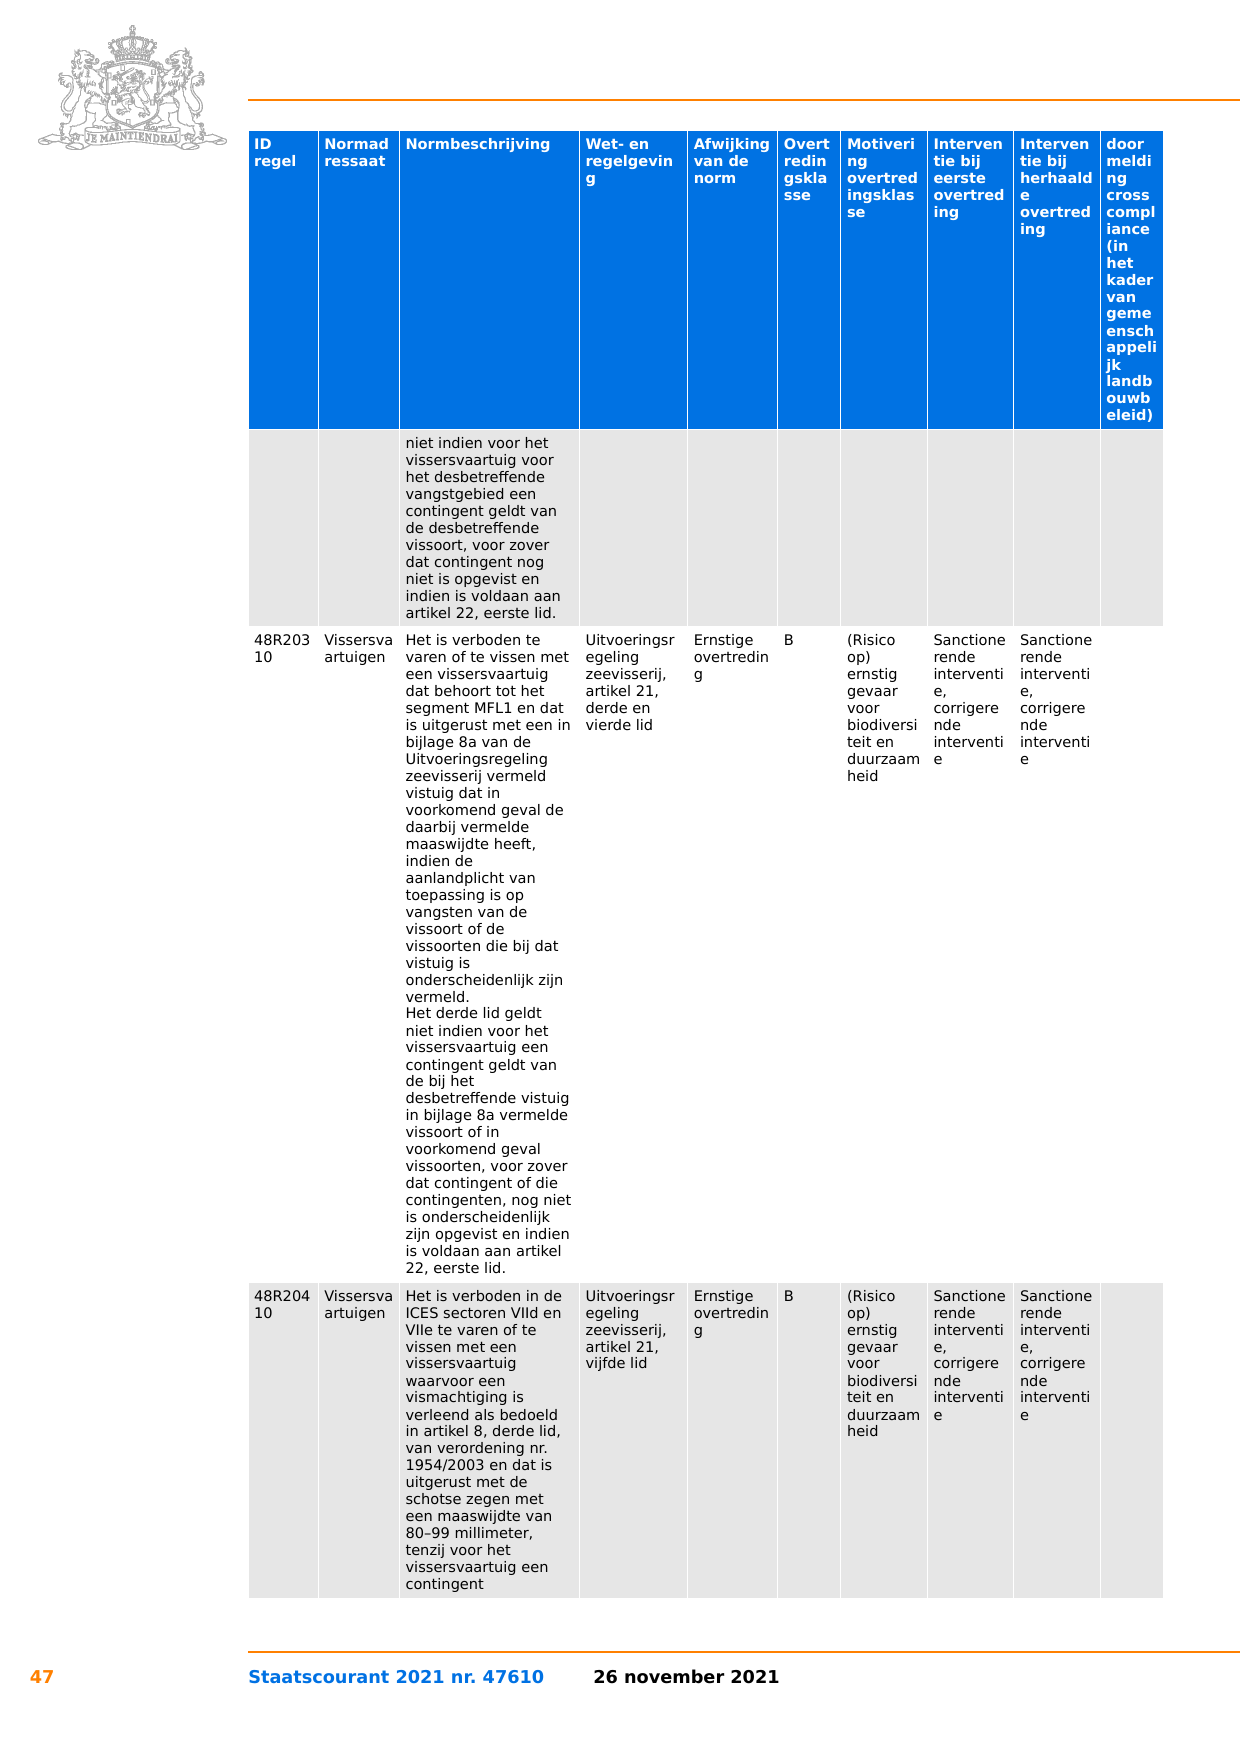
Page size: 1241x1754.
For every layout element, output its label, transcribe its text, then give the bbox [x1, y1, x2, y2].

table_cell B [778, 1283, 840, 1598]
table_cell 48R20310 [249, 627, 318, 1282]
table_header Interventie bij herhaalde overtreding [1014, 131, 1100, 429]
table_cell Het is verboden te varen of te vissen met een vissersvaartuig dat behoort tot het segment MFL1 en dat is uitgerust met een in bijlage 8a van de Uitvoeringsregeling zeevisserij vermeld vistuig dat in voorkomend geval de daarbij vermelde maaswijdte heeft, indien de aanlandplicht van toepassing is op vangsten van de vissoort of de vissoorten die bij dat vistuig is onderscheidenlijk zijn vermeld. Het derde lid geldt niet indien voor het vissersvaartuig een contingent geldt van de bij het desbetreffende vistuig in bijlage 8a vermelde vissoort of in voorkomend geval vissoorten, voor zover dat contingent of die contingenten, nog niet is onderscheidenlijk zijn opgevist en indien is voldaan aan artikel 22, eerste lid. [400, 627, 579, 1282]
table_header Wet- en regelgeving [580, 131, 687, 429]
table_cell Uitvoeringsregeling zeevisserij, artikel 21, derde en vierde lid [580, 627, 687, 1282]
table_header Afwijking van de norm [688, 131, 777, 429]
table_cell Ernstige overtreding [688, 1283, 777, 1598]
table_cell Uitvoeringsregeling zeevisserij, artikel 21, vijfde lid [580, 1283, 687, 1598]
table_cell (Risico op) ernstig gevaar voor biodiversiteit en duurzaamheid [841, 627, 927, 1282]
table_header ID regel [249, 131, 318, 429]
table_cell Vissersvaartuigen [319, 1283, 399, 1598]
table_cell [1014, 430, 1100, 626]
table_cell [319, 430, 399, 626]
table_cell [249, 430, 318, 626]
table_cell [928, 430, 1013, 626]
table_cell Sanctionerende interventie, corrigerende interventie [1014, 627, 1100, 1282]
table_cell Sanctionerende interventie, corrigerende interventie [928, 1283, 1013, 1598]
table_cell [688, 430, 777, 626]
table_cell Sanctionerende interventie, corrigerende interventie [928, 627, 1013, 1282]
table_cell Het is verboden in de ICES sectoren VIId en VIIe te varen of te vissen met een vissersvaartuig waarvoor een vismachtiging is verleend als bedoeld in artikel 8, derde lid, van verordening nr. 1954/2003 en dat is uitgerust met de schotse zegen met een maaswijdte van 80–99 millimeter, tenzij voor het vissersvaartuig een contingent [400, 1283, 579, 1598]
table_header Normadressaat [319, 131, 399, 429]
table_cell (Risico op) ernstig gevaar voor biodiversiteit en duurzaamheid [841, 1283, 927, 1598]
table_header Overtredingsklasse [778, 131, 840, 429]
table_cell [580, 430, 687, 626]
table_cell B [778, 627, 840, 1282]
table_cell Sanctionerende interventie, corrigerende interventie [1014, 1283, 1100, 1598]
table_header doormelding cross compliance (in het kader van gemeenschappelijk landbouwbeleid) [1101, 131, 1163, 429]
table_cell [841, 430, 927, 626]
table_header Motivering overtredingsklasse [841, 131, 927, 429]
table_header Normbeschrijving [400, 131, 579, 429]
table_cell Vissersvaartuigen [319, 627, 399, 1282]
table_cell [1101, 430, 1163, 626]
table_cell 48R20410 [249, 1283, 318, 1598]
table_cell [1101, 1283, 1163, 1598]
table_cell Ernstige overtreding [688, 627, 777, 1282]
table_cell niet indien voor het vissersvaartuig voor het desbetreffende vangstgebied een contingent geldt van de desbetreffende vissoort, voor zover dat contingent nog niet is opgevist en indien is voldaan aan artikel 22, eerste lid. [400, 430, 579, 626]
picture [38, 25, 227, 150]
table_cell [778, 430, 840, 626]
table_header Interventie bij eerste overtreding [928, 131, 1013, 429]
table_cell [1101, 627, 1163, 1282]
